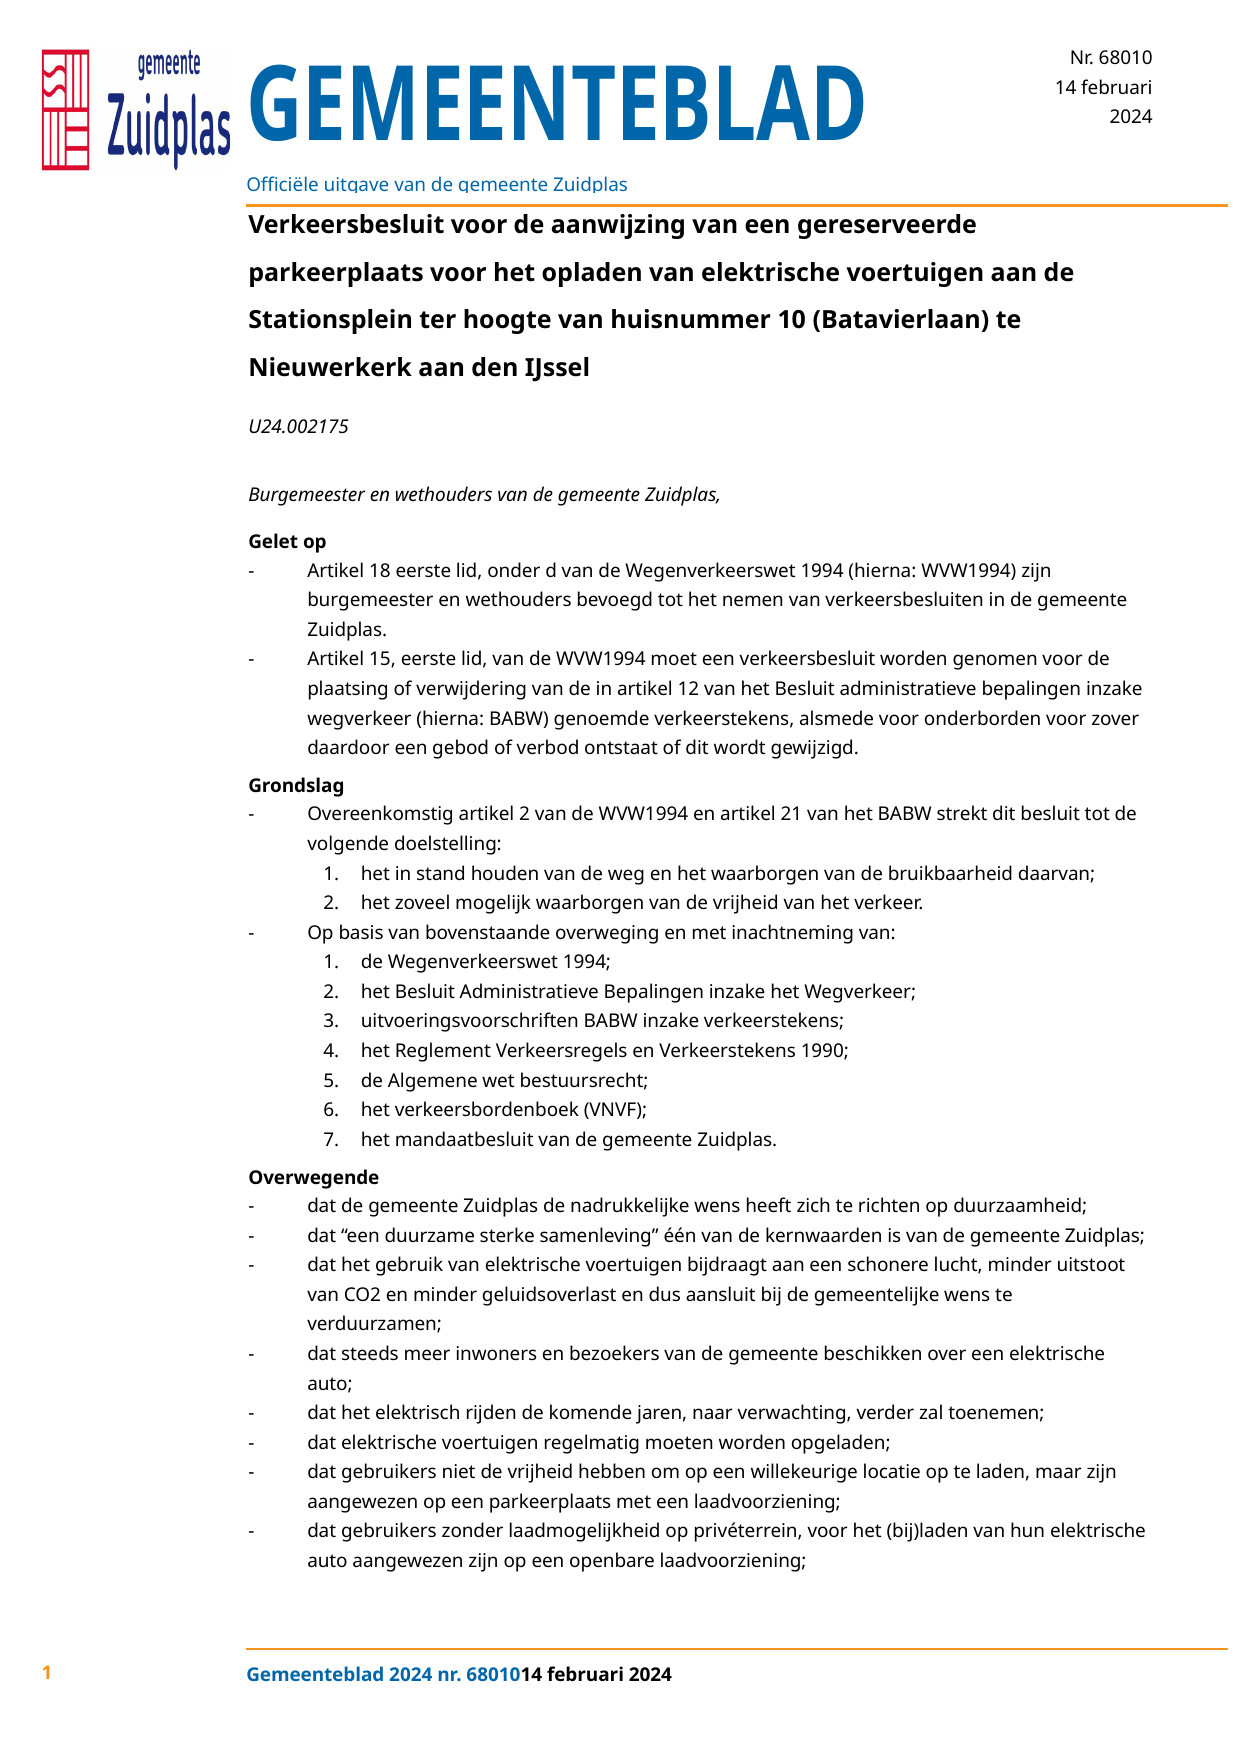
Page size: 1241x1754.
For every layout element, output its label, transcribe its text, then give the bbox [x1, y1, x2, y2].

list dat elektrische voertuigen regelmatig moeten worden opgeladen; [248, 1429, 1152, 1454]
list het verkeersbordenboek (VNVF); [323, 1096, 1152, 1122]
list dat gebruikers niet de vrijheid hebben om op een willekeurige locatie op te laden, maar zijn aangewezen op een parkeerplaats met een laadvoorziening; [248, 1458, 1152, 1514]
list het zoveel mogelijk waarborgen van de vrijheid van het verkeer. [323, 889, 1152, 915]
text Gelet op [248, 528, 1152, 554]
text Burgemeester en wethouders van de gemeente Zuidplas, [248, 481, 1152, 507]
list Op basis van bovenstaande overweging en met inachtneming van: [248, 919, 1152, 944]
list dat de gemeente Zuidplas de nadrukkelijke wens heeft zich te richten op duurzaamheid; [248, 1192, 1152, 1218]
list dat het elektrisch rijden de komende jaren, naar verwachting, verder zal toenemen; [248, 1399, 1152, 1425]
list het in stand houden van de weg en het waarborgen van de bruikbaarheid daarvan; [323, 860, 1152, 885]
text Verkeersbesluit voor de aanwijzing van een gereserveerde parkeerplaats voor het opladen van elektrische voertuigen aan de Stationsplein ter hoogte van huisnummer 10 (Batavierlaan) te Nieuwerkerk aan den IJssel [248, 207, 1152, 384]
list Artikel 15, eerste lid, van de WVW1994 moet een verkeersbesluit worden genomen voor de plaatsing of verwijdering van de in artikel 12 van het Besluit administratieve bepalingen inzake wegverkeer (hierna: BABW) genoemde verkeerstekens, alsmede voor onderborden voor zover daardoor een gebod of verbod ontstaat of dit wordt gewijzigd. [248, 646, 1152, 760]
text Overwegende [248, 1164, 1152, 1189]
list het mandaatbesluit van de gemeente Zuidplas. [323, 1126, 1152, 1152]
list Overeenkomstig artikel 2 van de WVW1994 en artikel 21 van het BABW strekt dit besluit tot de volgende doelstelling: [248, 801, 1152, 856]
text U24.002175 [248, 413, 1152, 439]
list dat gebruikers zonder laadmogelijkheid op privéterrein, voor het (bij)laden van hun elektrische auto aangewezen zijn op een openbare laadvoorziening; [248, 1518, 1152, 1573]
list het Reglement Verkeersregels en Verkeerstekens 1990; [323, 1037, 1152, 1063]
list dat het gebruik van elektrische voertuigen bijdraagt aan een schonere lucht, minder uitstoot van CO2 en minder geluidsoverlast en dus aansluit bij de gemeentelijke wens te verduurzamen; [248, 1251, 1152, 1336]
picture [41, 47, 231, 172]
list dat “een duurzame sterke samenleving” één van de kernwaarden is van de gemeente Zuidplas; [248, 1222, 1152, 1247]
text Grondslag [248, 772, 1152, 798]
list Artikel 18 eerste lid, onder d van de Wegenverkeerswet 1994 (hierna: WVW1994) zijn burgemeester en wethouders bevoegd tot het nemen van ver­keersbe­sluiten in de gemeente Zuidplas. [248, 557, 1152, 642]
list de Algemene wet bestuursrecht; [323, 1067, 1152, 1092]
list de Wegenverkeerswet 1994; [323, 948, 1152, 974]
list dat steeds meer inwoners en bezoekers van de gemeente beschikken over een elektrische auto; [248, 1340, 1152, 1395]
list het Besluit Administratie­ve Bepa­lingen inzake het Weg­ver­keer; [323, 978, 1152, 1004]
list uitvoeringsvoorschriften BABW inzake verkeerstekens; [323, 1008, 1152, 1033]
